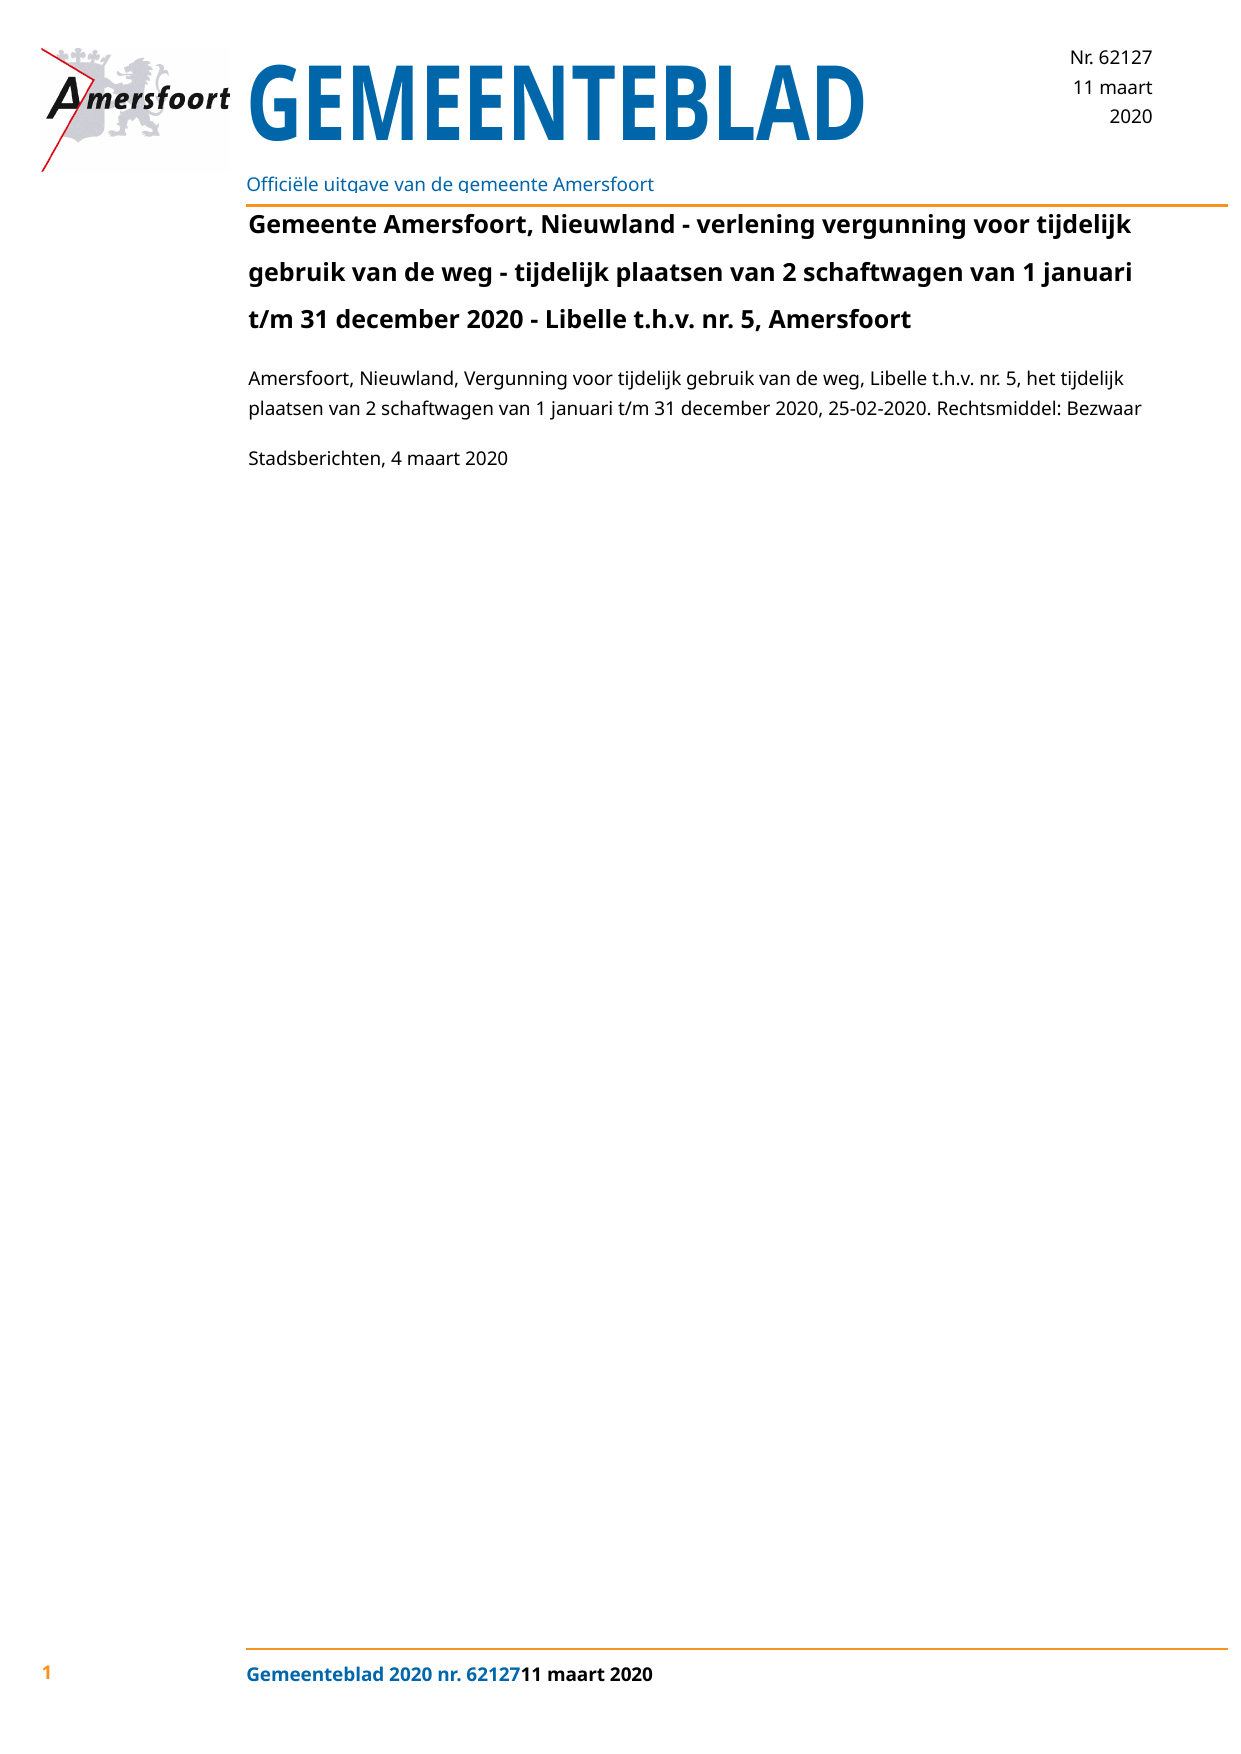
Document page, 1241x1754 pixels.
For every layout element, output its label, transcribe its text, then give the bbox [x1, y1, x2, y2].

picture [41, 47, 231, 172]
text Gemeente Amersfoort, Nieuwland - verlening vergunning voor tijdelijk gebruik van de weg - tijdelijk plaatsen van 2 schaftwagen van 1 januari t/m 31 december 2020 - Libelle t.h.v. nr. 5, Amersfoort [248, 207, 1152, 336]
text Stadsberichten, 4 maart 2020 [248, 446, 1152, 471]
text Amersfoort, Nieuwland, Vergunning voor tijdelijk gebruik van de weg, Libelle t.h.v. nr. 5, het tijdelijk plaatsen van 2 schaftwagen van 1 januari t/m 31 december 2020, 25-02-2020. Rechtsmiddel: Bezwaar [248, 366, 1152, 421]
